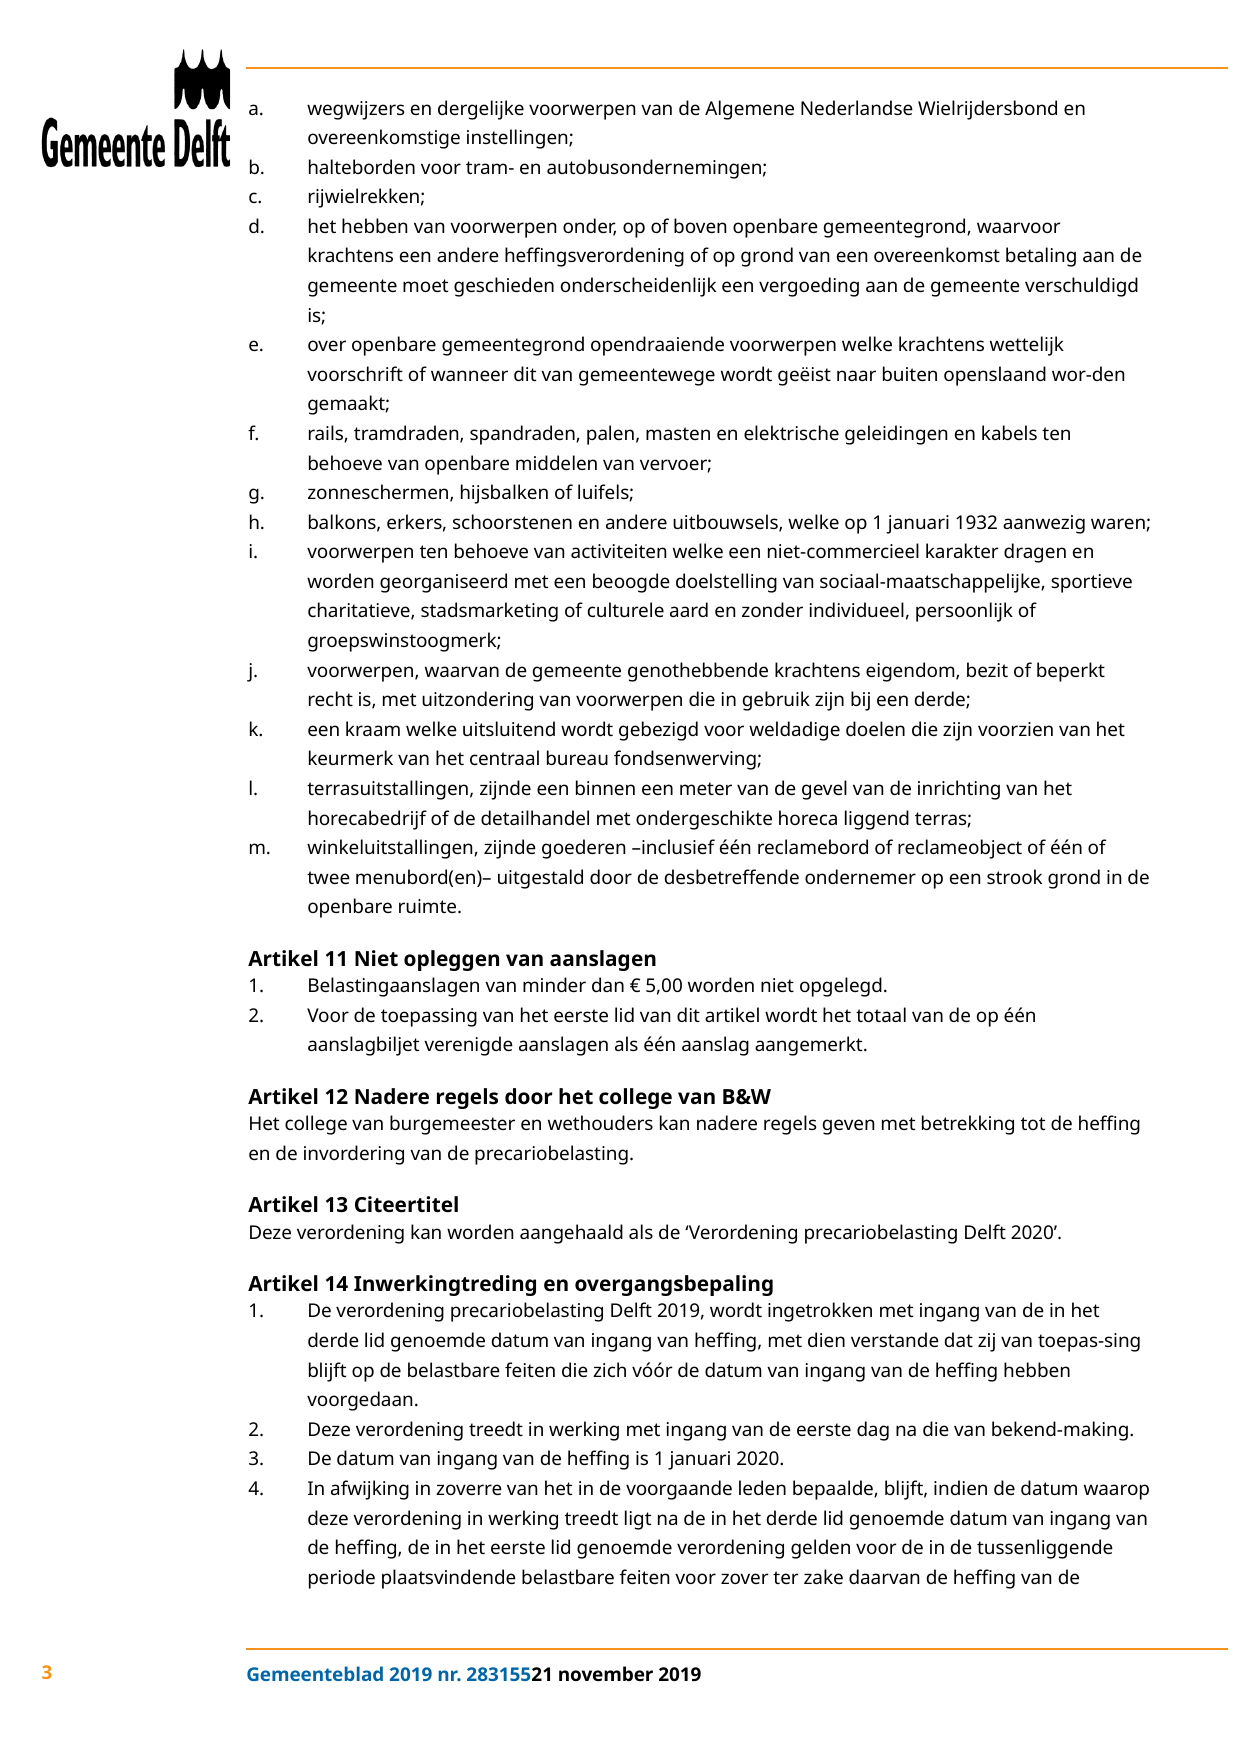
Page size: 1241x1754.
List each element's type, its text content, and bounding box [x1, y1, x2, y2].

text Artikel 13 Citeertitel [248, 1190, 1152, 1219]
text Deze verordening kan worden aangehaald als de ‘Verordening precariobelasting Delft 2020’. [248, 1219, 1152, 1244]
list voorwerpen ten behoeve van activiteiten welke een niet-commercieel karakter dragen en worden georganiseerd met een beoogde doelstelling van sociaal-maatschappelijke, sportieve charitatieve, stadsmarketing of culturele aard en zonder individueel, persoonlijk of groepswinstoogmerk; [248, 538, 1152, 653]
text Artikel 14 Inwerkingtreding en overgangsbepaling [248, 1269, 1152, 1298]
list wegwijzers en dergelijke voorwerpen van de Algemene Nederlandse Wielrijdersbond en overeenkomstige instellingen; [248, 95, 1152, 150]
list zonneschermen, hijsbalken of luifels; [248, 479, 1152, 505]
list het hebben van voorwerpen onder, op of boven openbare gemeentegrond, waarvoor krachtens een andere heffingsverordening of op grond van een overeenkomst betaling aan de gemeente moet geschieden onderscheidenlijk een vergoeding aan de gemeente verschuldigd is; [248, 213, 1152, 328]
text Het college van burgemeester en wethouders kan nadere regels geven met betrekking tot de heffing en de invordering van de precariobelasting. [248, 1110, 1152, 1166]
list Belastingaanslagen van minder dan € 5,00 worden niet opgelegd. [248, 972, 1152, 998]
list terrasuitstallingen, zijnde een binnen een meter van de gevel van de inrichting van het horecabedrijf of de detailhandel met ondergeschikte horeca liggend terras; [248, 775, 1152, 831]
picture [41, 47, 231, 172]
list De verordening precariobelasting Delft 2019, wordt ingetrokken met ingang van de in het derde lid genoemde datum van ingang van heffing, met dien verstande dat zij van toepas-sing blijft op de belastbare feiten die zich vóór de datum van ingang van de heffing hebben voorgedaan. [248, 1298, 1152, 1412]
list balkons, erkers, schoorstenen en andere uitbouwsels, welke op 1 januari 1932 aanwezig waren; [248, 509, 1152, 535]
list Deze verordening treedt in werking met ingang van de eerste dag na die van bekend-making. [248, 1416, 1152, 1442]
list rails, tramdraden, spandraden, palen, masten en elektrische geleidingen en kabels ten behoeve van openbare middelen van vervoer; [248, 420, 1152, 476]
list over openbare gemeentegrond opendraaiende voorwerpen welke krachtens wettelijk voorschrift of wanneer dit van gemeentewege wordt geëist naar buiten openslaand wor-den gemaakt; [248, 331, 1152, 416]
list De datum van ingang van de heffing is 1 januari 2020. [248, 1446, 1152, 1471]
text Artikel 12 Nadere regels door het college van B&W [248, 1082, 1152, 1110]
text Artikel 11 Niet opleggen van aanslagen [248, 944, 1152, 972]
list rijwielrekken; [248, 183, 1152, 209]
list In afwijking in zoverre van het in de voorgaande leden bepaalde, blijft, indien de datum waarop deze verordening in werking treedt ligt na de in het derde lid genoemde datum van ingang van de heffing, de in het eerste lid genoemde verordening gelden voor de in de tussenliggende periode plaatsvindende belastbare feiten voor zover ter zake daarvan de heffing van de [248, 1475, 1152, 1590]
list winkeluitstallingen, zijnde goederen –inclusief één reclamebord of reclameobject of één of twee menubord(en)– uitgestald door de desbetreffende ondernemer op een strook grond in de openbare ruimte. [248, 834, 1152, 919]
list Voor de toepassing van het eerste lid van dit artikel wordt het totaal van de op één aanslagbiljet verenigde aanslagen als één aanslag aangemerkt. [248, 1002, 1152, 1057]
list een kraam welke uitsluitend wordt gebezigd voor weldadige doelen die zijn voorzien van het keurmerk van het centraal bureau fondsenwerving; [248, 716, 1152, 771]
list halteborden voor tram- en autobusondernemingen; [248, 154, 1152, 180]
list voorwerpen, waarvan de gemeente genothebbende krachtens eigendom, bezit of beperkt recht is, met uitzondering van voorwerpen die in gebruik zijn bij een derde; [248, 657, 1152, 712]
